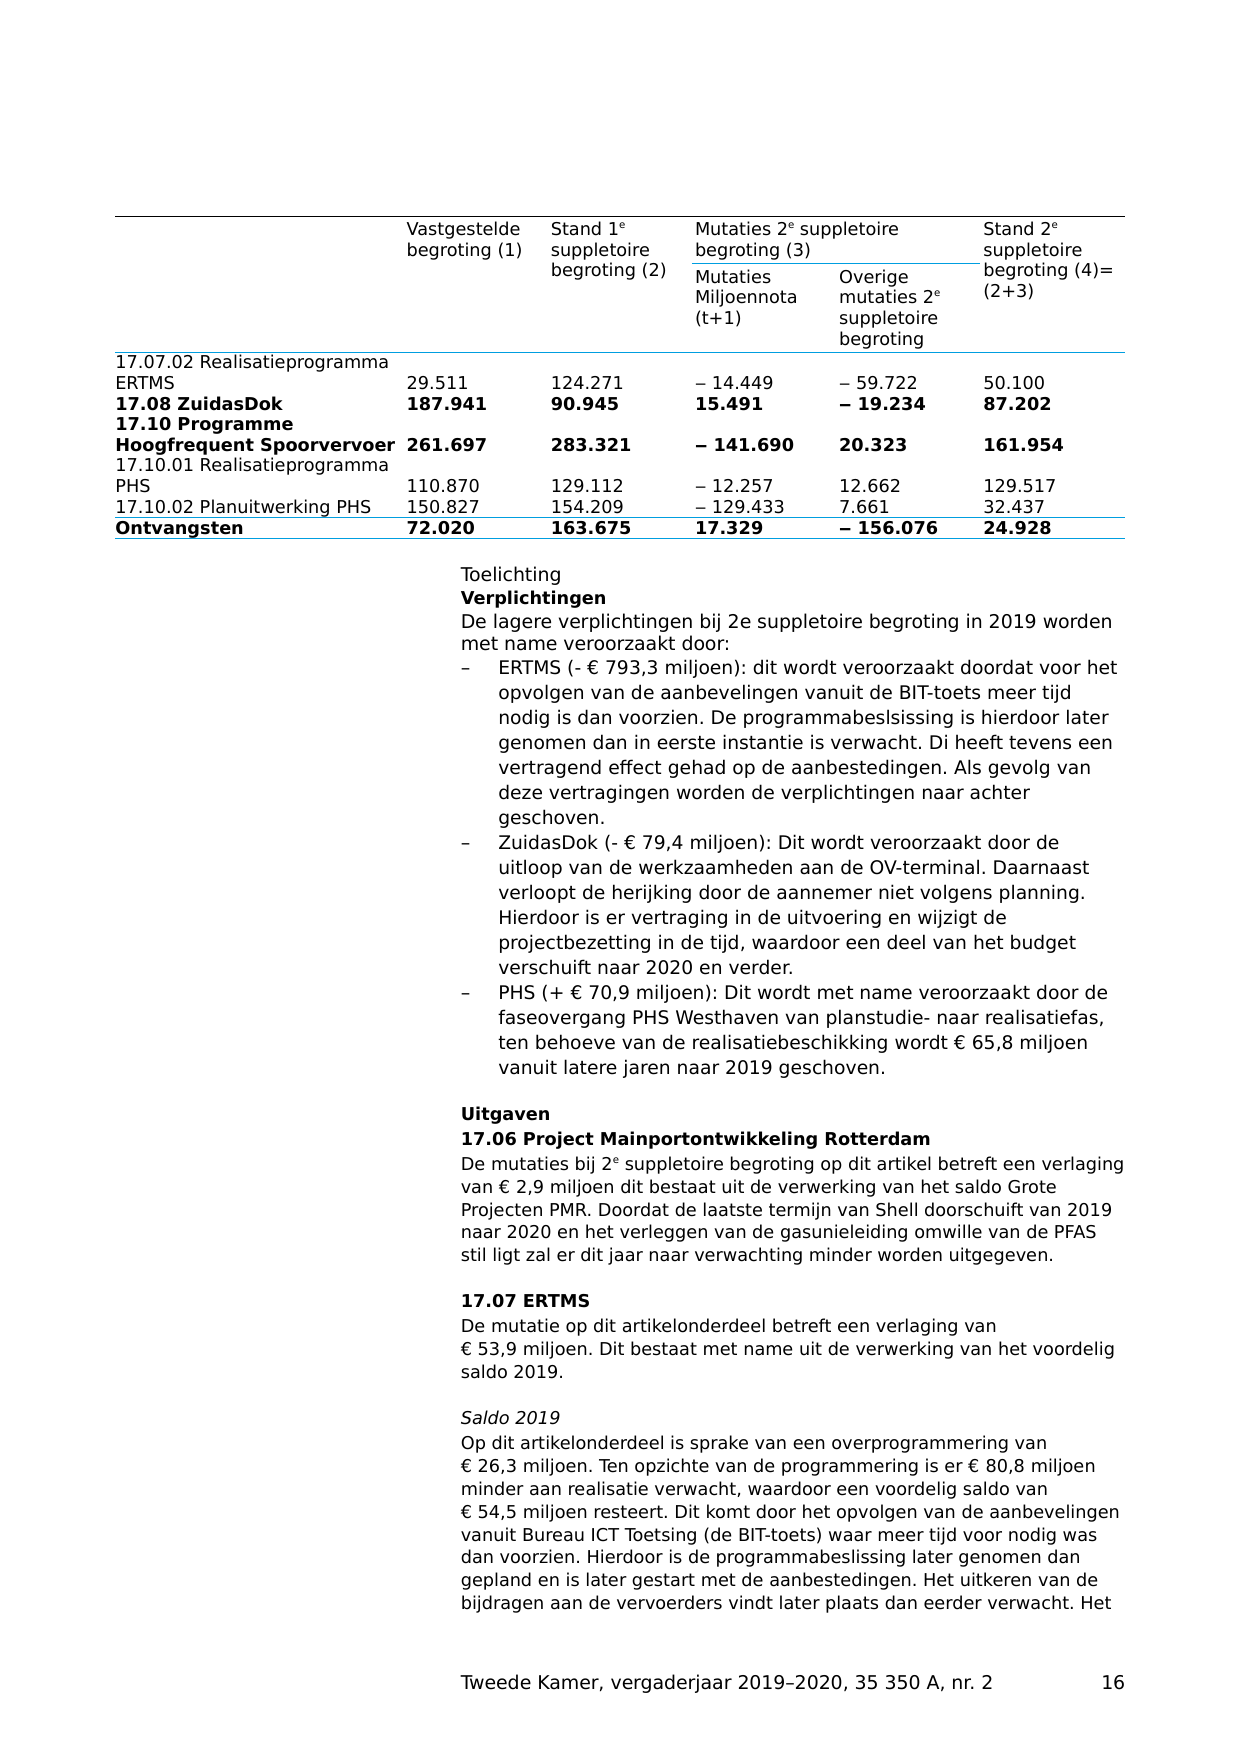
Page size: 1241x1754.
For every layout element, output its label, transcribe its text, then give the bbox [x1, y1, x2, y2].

table_cell 17.07.02 Realisatieprogramma ERTMS [115, 353, 403, 393]
table_cell 7.661 [836, 497, 980, 517]
text Op dit artikelonderdeel is sprake van een overprogrammering van € 26,3 miljoen. Ten opzichte van de programmering is er € 80,8 miljoen minder aan realisatie verwacht, waardoor een voordelig saldo van € 54,5 miljoen resteert. Dit komt door het opvolgen van de aanbevelingen vanuit Bureau ICT Toetsing (de BIT-toets) waar meer tijd voor nodig was dan voorzien. Hierdoor is de programmabeslissing later genomen dan gepland en is later gestart met de aanbestedingen. Het uitkeren van de bijdragen aan de vervoerders vindt later plaats dan eerder verwacht. Het [461, 1431, 1125, 1614]
text 17.07 ERTMS [461, 1289, 1125, 1312]
table_cell [115, 217, 403, 352]
table_cell 154.209 [548, 497, 692, 517]
table_cell 17.10.01 Realisatieprogramma PHS [115, 455, 403, 497]
table_cell ‒ 14.449 [692, 353, 836, 393]
table_cell Overige mutaties 2e suppletoire begroting [836, 264, 980, 352]
text De lagere verplichtingen bij 2e suppletoire begroting in 2019 worden met name veroorzaakt door: [461, 611, 1125, 655]
text 17.06 Project Mainportontwikkeling Rotterdam [461, 1127, 1125, 1150]
table_cell 50.100 [980, 353, 1125, 393]
list ERTMS (- € 793,3 miljoen): dit wordt veroorzaakt doordat voor het opvolgen van de aanbevelingen vanuit de BIT-toets meer tijd nodig is dan voorzien. De programmabeslsissing is hierdoor later genomen dan in eerste instantie is verwacht. Di heeft tevens een vertragend effect gehad op de aanbestedingen. Als gevolg van deze vertragingen worden de verplichtingen naar achter geschoven. [461, 655, 1125, 830]
table_cell ‒ 129.433 [692, 497, 836, 517]
table_cell 110.870 [404, 455, 548, 497]
text Saldo 2019 [461, 1406, 1125, 1429]
table_cell ‒ 59.722 [836, 353, 980, 393]
title Toelichting [461, 564, 1125, 586]
table_cell 17.10 Programme Hoogfrequent Spoorvervoer [115, 414, 403, 455]
table_cell 129.517 [980, 455, 1125, 497]
table_cell 283.321 [548, 414, 692, 455]
table_cell 32.437 [980, 497, 1125, 517]
table_cell Vastgestelde begroting (1) [404, 217, 548, 352]
table_cell ‒ 19.234 [836, 394, 980, 414]
table_cell 17.10.02 Planuitwerking PHS [115, 497, 403, 517]
list ZuidasDok (- € 79,4 miljoen): Dit wordt veroorzaakt door de uitloop van de werkzaamheden aan de OV-terminal. Daarnaast verloopt de herijking door de aannemer niet volgens planning. Hierdoor is er vertraging in de uitvoering en wijzigt de projectbezetting in de tijd, waardoor een deel van het budget verschuift naar 2020 en verder. [461, 830, 1125, 980]
table_cell 129.112 [548, 455, 692, 497]
table_cell 163.675 [548, 518, 692, 538]
table_cell 15.491 [692, 394, 836, 414]
table_cell 72.020 [404, 518, 548, 538]
table_cell 29.511 [404, 353, 548, 393]
table_cell 17.08 ZuidasDok [115, 394, 403, 414]
table_cell 150.827 [404, 497, 548, 517]
table_header Budgettaire gevolgen van uitvoering art. 17 (bedragen x € 1.000) [115, 191, 1125, 216]
table_cell ‒ 156.076 [836, 518, 980, 538]
table_cell ‒ 12.257 [692, 455, 836, 497]
table_cell Stand 1e suppletoire begroting (2) [548, 217, 692, 352]
list PHS (+ € 70,9 miljoen): Dit wordt met name veroorzaakt door de faseovergang PHS Westhaven van planstudie- naar realisatiefas, ten behoeve van de realisatiebeschikking wordt € 65,8 miljoen vanuit latere jaren naar 2019 geschoven. [461, 980, 1125, 1080]
table_cell 90.945 [548, 394, 692, 414]
table_cell 12.662 [836, 455, 980, 497]
text Verplichtingen [461, 586, 1125, 609]
text De mutatie op dit artikelonderdeel betreft een verlaging van € 53,9 miljoen. Dit bestaat met name uit de verwerking van het voordelig saldo 2019. [461, 1314, 1125, 1383]
table_cell 261.697 [404, 414, 548, 455]
table_cell 87.202 [980, 394, 1125, 414]
table_cell 187.941 [404, 394, 548, 414]
table_cell 24.928 [980, 518, 1125, 538]
text Uitgaven [461, 1102, 1125, 1125]
table_cell Mutaties 2e suppletoire begroting (3) [692, 217, 980, 263]
table_cell Mutaties Miljoennota (t+1) [692, 264, 836, 352]
table_cell 124.271 [548, 353, 692, 393]
table_cell 17.329 [692, 518, 836, 538]
table_cell Ontvangsten [115, 518, 403, 538]
table_cell ‒ 141.690 [692, 414, 836, 455]
table_cell Stand 2e suppletoire begroting (4)= (2+3) [980, 217, 1125, 352]
table_cell 161.954 [980, 414, 1125, 455]
text De mutaties bij 2e suppletoire begroting op dit artikel betreft een verlaging van € 2,9 miljoen dit bestaat uit de verwerking van het saldo Grote Projecten PMR. Doordat de laatste termijn van Shell doorschuift van 2019 naar 2020 en het verleggen van de gasunieleiding omwille van de PFAS stil ligt zal er dit jaar naar verwachting minder worden uitgegeven. [461, 1152, 1125, 1266]
table_cell 20.323 [836, 414, 980, 455]
